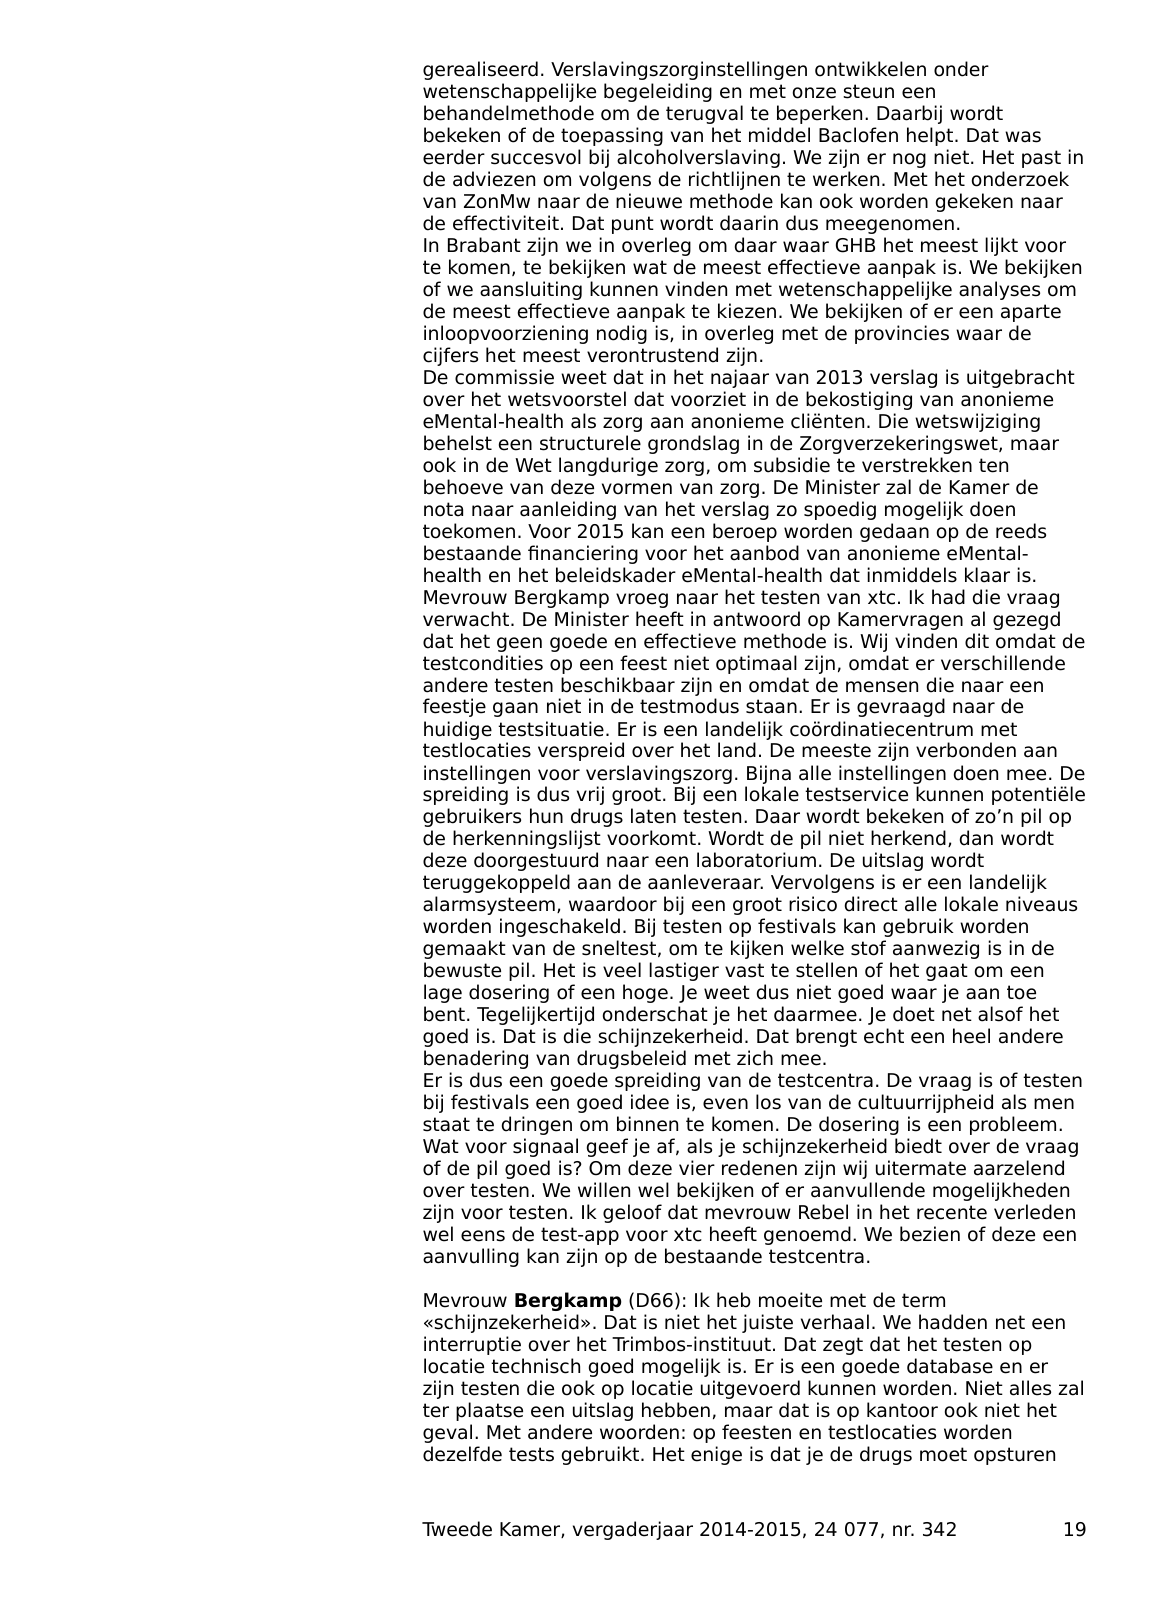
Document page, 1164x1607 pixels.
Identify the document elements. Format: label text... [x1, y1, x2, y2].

text De commissie weet dat in het najaar van 2013 verslag is uitgebracht over het wetsvoorstel dat voorziet in de bekostiging van anonieme eMental-health als zorg aan anonieme cliënten. Die wetswijziging behelst een structurele grondslag in de Zorgverzekeringswet, maar ook in de Wet langdurige zorg, om subsidie te verstrekken ten behoeve van deze vormen van zorg. De Minister zal de Kamer de nota naar aanleiding van het verslag zo spoedig mogelijk doen toekomen. Voor 2015 kan een beroep worden gedaan op de reeds bestaande financiering voor het aanbod van anonieme eMental-health en het beleidskader eMental-health dat inmiddels klaar is. [422, 367, 1087, 587]
text Mevrouw Bergkamp vroeg naar het testen van xtc. Ik had die vraag verwacht. De Minister heeft in antwoord op Kamervragen al gezegd dat het geen goede en effectieve methode is. Wij vinden dit omdat de testcondities op een feest niet optimaal zijn, omdat er verschillende andere testen beschikbaar zijn en omdat de mensen die naar een feestje gaan niet in de testmodus staan. Er is gevraagd naar de huidige testsituatie. Er is een landelijk coördinatiecentrum met testlocaties verspreid over het land. De meeste zijn verbonden aan instellingen voor verslavingszorg. Bijna alle instellingen doen mee. De spreiding is dus vrij groot. Bij een lokale testservice kunnen potentiële gebruikers hun drugs laten testen. Daar wordt bekeken of zo’n pil op de herkenningslijst voorkomt. Wordt de pil niet herkend, dan wordt deze doorgestuurd naar een laboratorium. De uitslag wordt teruggekoppeld aan de aanleveraar. Vervolgens is er een landelijk alarmsysteem, waardoor bij een groot risico direct alle lokale niveaus worden ingeschakeld. Bij testen op festivals kan gebruik worden gemaakt van de sneltest, om te kijken welke stof aanwezig is in de bewuste pil. Het is veel lastiger vast te stellen of het gaat om een lage dosering of een hoge. Je weet dus niet goed waar je aan toe bent. Tegelijkertijd onderschat je het daarmee. Je doet net alsof het goed is. Dat is die schijnzekerheid. Dat brengt echt een heel andere benadering van drugsbeleid met zich mee. [422, 587, 1087, 1070]
text Er is dus een goede spreiding van de testcentra. De vraag is of testen bij festivals een goed idee is, even los van de cultuurrijpheid als men staat te dringen om binnen te komen. De dosering is een probleem. Wat voor signaal geef je af, als je schijnzekerheid biedt over de vraag of de pil goed is? Om deze vier redenen zijn wij uitermate aarzelend over testen. We willen wel bekijken of er aanvullende mogelijkheden zijn voor testen. Ik geloof dat mevrouw Rebel in het recente verleden wel eens de test-app voor xtc heeft genoemd. We bezien of deze een aanvulling kan zijn op de bestaande testcentra. [422, 1070, 1087, 1268]
text Mevrouw Bergkamp (D66): Ik heb moeite met de term «schijnzekerheid». Dat is niet het juiste verhaal. We hadden net een interruptie over het Trimbos-instituut. Dat zegt dat het testen op locatie technisch goed mogelijk is. Er is een goede database en er zijn testen die ook op locatie uitgevoerd kunnen worden. Niet alles zal ter plaatse een uitslag hebben, maar dat is op kantoor ook niet het geval. Met andere woorden: op feesten en testlocaties worden dezelfde tests gebruikt. Het enige is dat je de drugs moet opsturen [422, 1290, 1087, 1466]
text gerealiseerd. Verslavingszorginstellingen ontwikkelen onder wetenschappelijke begeleiding en met onze steun een behandelmethode om de terugval te beperken. Daarbij wordt bekeken of de toepassing van het middel Baclofen helpt. Dat was eerder succesvol bij alcoholverslaving. We zijn er nog niet. Het past in de adviezen om volgens de richtlijnen te werken. Met het onderzoek van ZonMw naar de nieuwe methode kan ook worden gekeken naar de effectiviteit. Dat punt wordt daarin dus meegenomen. [422, 59, 1087, 235]
text In Brabant zijn we in overleg om daar waar GHB het meest lijkt voor te komen, te bekijken wat de meest effectieve aanpak is. We bekijken of we aansluiting kunnen vinden met wetenschappelijke analyses om de meest effectieve aanpak te kiezen. We bekijken of er een aparte inloopvoorziening nodig is, in overleg met de provincies waar de cijfers het meest verontrustend zijn. [422, 235, 1087, 367]
